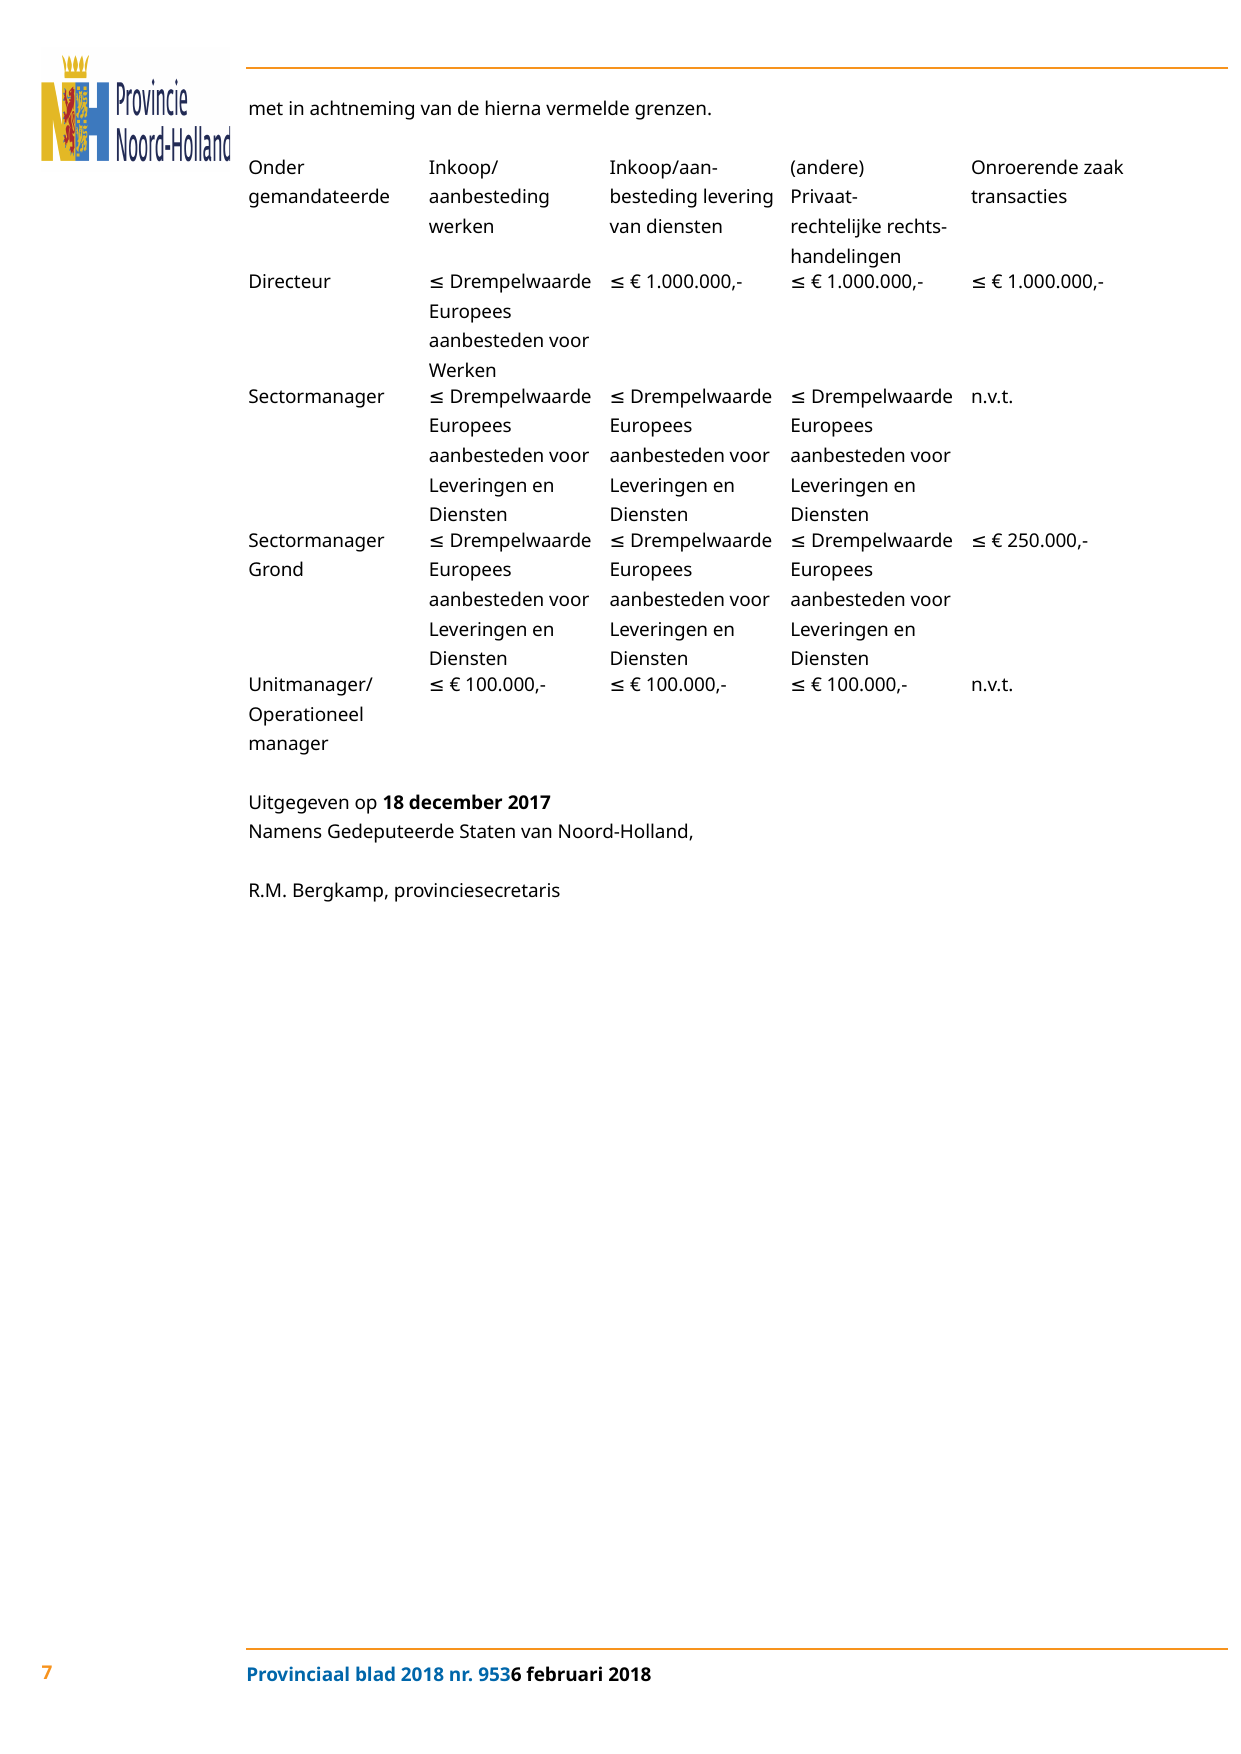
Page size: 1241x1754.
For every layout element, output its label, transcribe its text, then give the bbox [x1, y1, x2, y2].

table_header Onroerende zaak transacties [971, 154, 1152, 268]
table_cell Unitmanager/ Operationeel manager [248, 671, 429, 756]
table_cell ≤ Drempelwaarde Europees aanbesteden voor Leveringen en Diensten [609, 527, 790, 671]
table_cell ≤ € 100.000,- [609, 671, 790, 756]
table_cell ≤ € 100.000,- [429, 671, 609, 756]
table_cell n.v.t. [971, 383, 1152, 527]
table_cell ≤ Drempelwaarde Europees aanbesteden voor Leveringen en Diensten [790, 527, 971, 671]
table_cell Sectormanager [248, 383, 429, 527]
table_cell Directeur [248, 269, 429, 383]
table_cell Sectormanager Grond [248, 527, 429, 671]
text R.M. Bergkamp, provinciesecretaris [248, 878, 1152, 903]
table_header Inkoop/aan-besteding levering van diensten [609, 154, 790, 268]
table_cell ≤ € 1.000.000,- [790, 269, 971, 383]
table_cell ≤ € 1.000.000,- [971, 269, 1152, 383]
table_header Inkoop/ aanbesteding werken [429, 154, 609, 268]
table_cell ≤ Drempelwaarde Europees aanbesteden voor Leveringen en Diensten [429, 383, 609, 527]
table_cell ≤ Drempelwaarde Europees aanbesteden voor Leveringen en Diensten [429, 527, 609, 671]
table_cell ≤ Drempelwaarde Europees aanbesteden voor Leveringen en Diensten [609, 383, 790, 527]
text met in achtneming van de hierna vermelde grenzen. [248, 95, 1152, 121]
table_cell ≤ € 1.000.000,- [609, 269, 790, 383]
table_cell ≤ Drempelwaarde Europees aanbesteden voor Leveringen en Diensten [790, 383, 971, 527]
table_cell ≤ Drempelwaarde Europees aanbesteden voor Werken [429, 269, 609, 383]
table_header (andere) Privaat- rechtelijke rechts- handelingen [790, 154, 971, 268]
text Uitgegeven op 18 december 2017 [248, 789, 1152, 814]
picture [41, 47, 231, 172]
table_cell n.v.t. [971, 671, 1152, 756]
table_cell ≤ € 250.000,- [971, 527, 1152, 671]
text Namens Gedeputeerde Staten van Noord-Holland, [248, 818, 1152, 844]
table_cell ≤ € 100.000,- [790, 671, 971, 756]
table_header Onder gemandateerde [248, 154, 429, 268]
